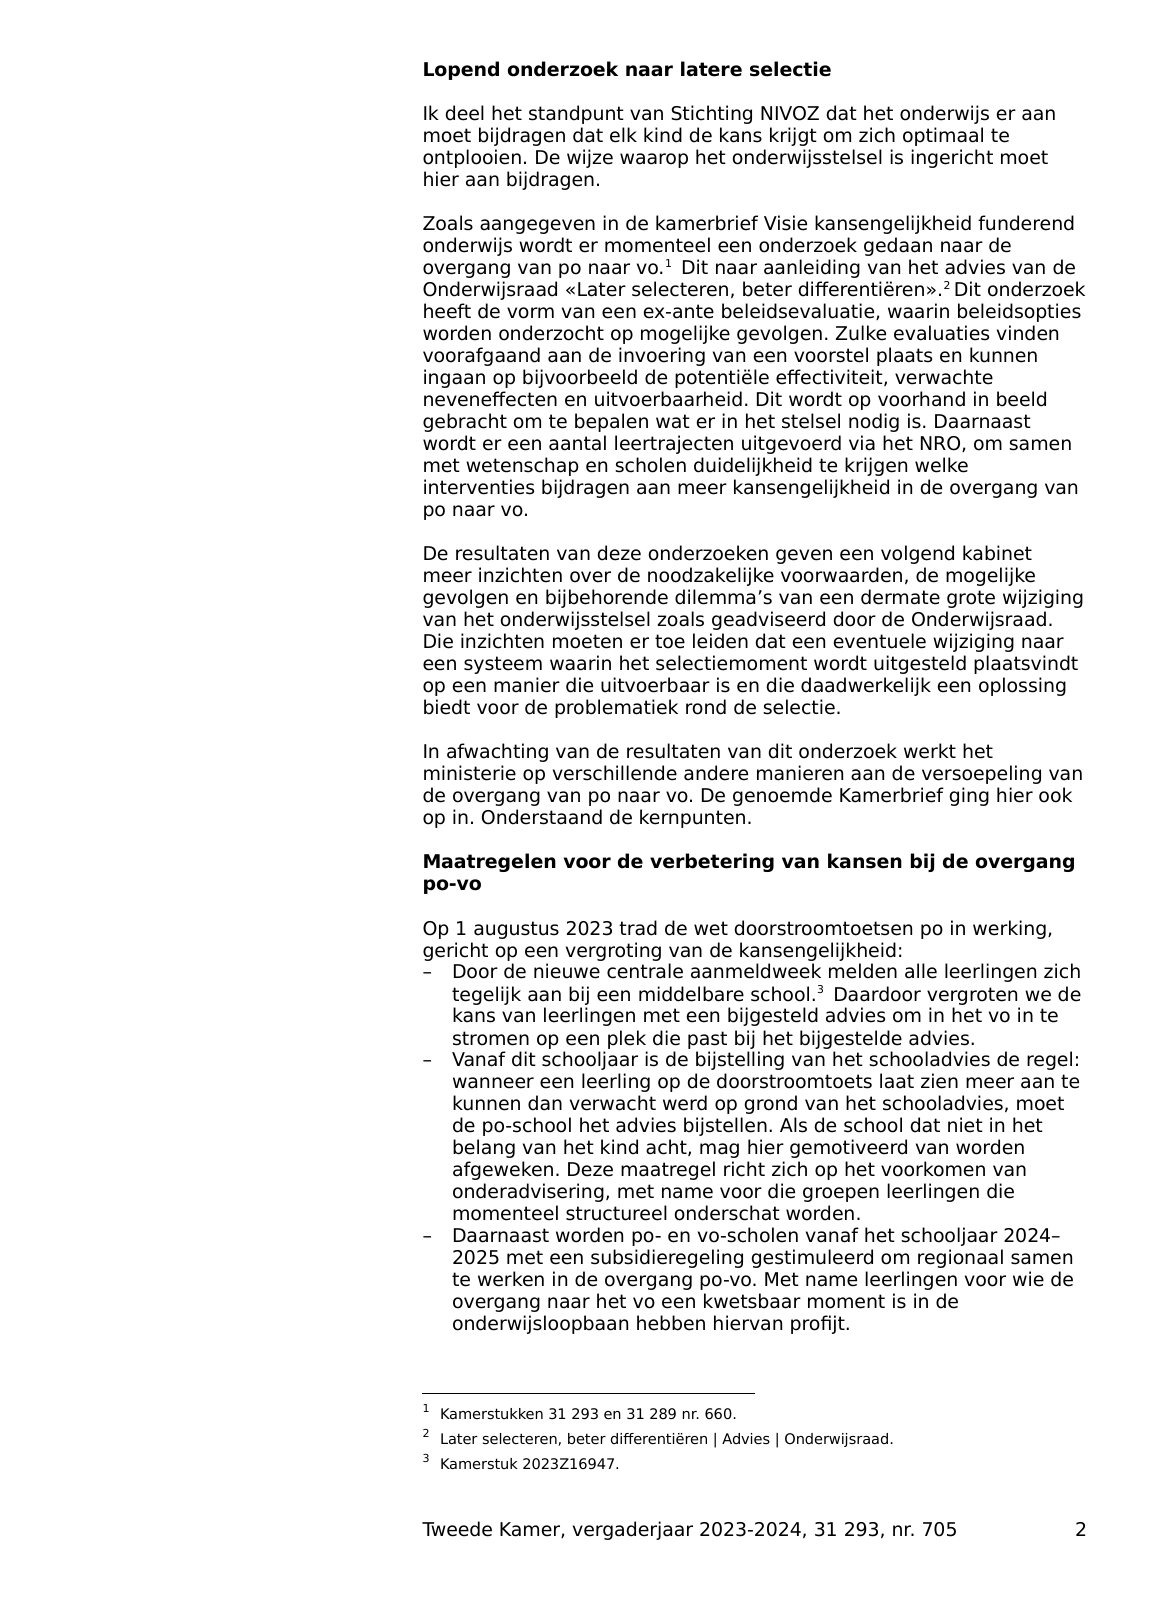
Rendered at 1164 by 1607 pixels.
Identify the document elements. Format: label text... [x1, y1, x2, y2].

subtitle Maatregelen voor de verbetering van kansen bij de overgang po-vo [422, 851, 1087, 895]
text Later selecteren, beter differentiëren | Advies | Onderwijsraad. [422, 1427, 1087, 1449]
text Kamerstukken 31 293 en 31 289 nr. 660. [422, 1402, 1087, 1424]
subtitle Lopend onderzoek naar latere selectie [422, 59, 1087, 81]
text In afwachting van de resultaten van dit onderzoek werkt het ministerie op verschillende andere manieren aan de versoepeling van de overgang van po naar vo. De genoemde Kamerbrief ging hier ook op in. Onderstaand de kernpunten. [422, 741, 1087, 829]
text – Door de nieuwe centrale aanmeldweek melden alle leerlingen zich tegelijk aan bij een middelbare school. Daardoor vergroten we de kans van leerlingen met een bijgesteld advies om in het vo in te stromen op een plek die past bij het bijgestelde advies. [422, 961, 1087, 1049]
text De resultaten van deze onderzoeken geven een volgend kabinet meer inzichten over de noodzakelijke voorwaarden, de mogelijke gevolgen en bijbehorende dilemma’s van een dermate grote wijziging van het onderwijsstelsel zoals geadviseerd door de Onderwijsraad. Die inzichten moeten er toe leiden dat een eventuele wijziging naar een systeem waarin het selectiemoment wordt uitgesteld plaatsvindt op een manier die uitvoerbaar is en die daadwerkelijk een oplossing biedt voor de problematiek rond de selectie. [422, 543, 1087, 719]
text Kamerstuk 2023Z16947. [422, 1452, 1087, 1474]
text Op 1 augustus 2023 trad de wet doorstroomtoetsen po in werking, gericht op een vergroting van de kansengelijkheid: [422, 917, 1087, 961]
text Zoals aangegeven in de kamerbrief Visie kansengelijkheid funderend onderwijs wordt er momenteel een onderzoek gedaan naar de overgang van po naar vo. Dit naar aanleiding van het advies van de Onderwijsraad «Later selecteren, beter differentiëren».Dit onderzoek heeft de vorm van een ex-ante beleidsevaluatie, waarin beleidsopties worden onderzocht op mogelijke gevolgen. Zulke evaluaties vinden voorafgaand aan de invoering van een voorstel plaats en kunnen ingaan op bijvoorbeeld de potentiële effectiviteit, verwachte neveneffecten en uitvoerbaarheid. Dit wordt op voorhand in beeld gebracht om te bepalen wat er in het stelsel nodig is. Daarnaast wordt er een aantal leertrajecten uitgevoerd via het NRO, om samen met wetenschap en scholen duidelijkheid te krijgen welke interventies bijdragen aan meer kansengelijkheid in de overgang van po naar vo. [422, 213, 1087, 521]
text – Vanaf dit schooljaar is de bijstelling van het schooladvies de regel: wanneer een leerling op de doorstroomtoets laat zien meer aan te kunnen dan verwacht werd op grond van het schooladvies, moet de po-school het advies bijstellen. Als de school dat niet in het belang van het kind acht, mag hier gemotiveerd van worden afgeweken. Deze maatregel richt zich op het voorkomen van onderadvisering, met name voor die groepen leerlingen die momenteel structureel onderschat worden. [422, 1049, 1087, 1225]
text Ik deel het standpunt van Stichting NIVOZ dat het onderwijs er aan moet bijdragen dat elk kind de kans krijgt om zich optimaal te ontplooien. De wijze waarop het onderwijsstelsel is ingericht moet hier aan bijdragen. [422, 103, 1087, 191]
text – Daarnaast worden po- en vo-scholen vanaf het schooljaar 2024–2025 met een subsidieregeling gestimuleerd om regionaal samen te werken in de overgang po-vo. Met name leerlingen voor wie de overgang naar het vo een kwetsbaar moment is in de onderwijsloopbaan hebben hiervan profijt. [422, 1225, 1087, 1335]
